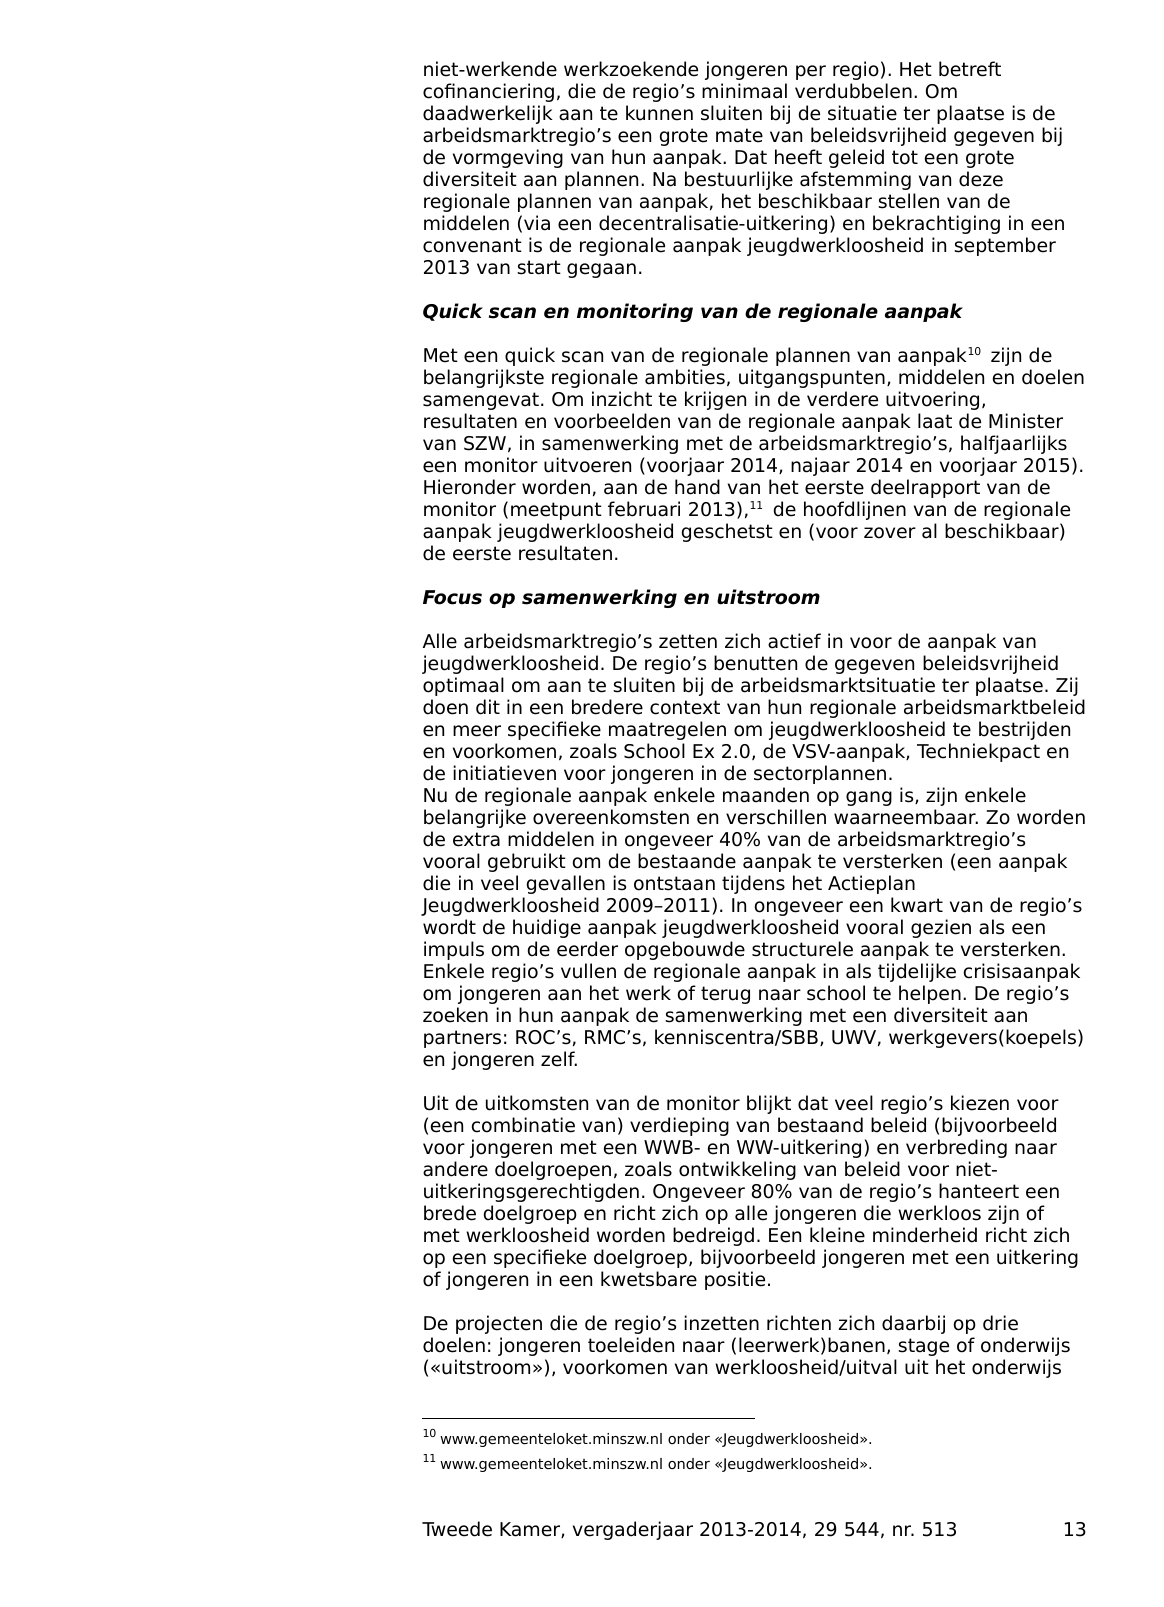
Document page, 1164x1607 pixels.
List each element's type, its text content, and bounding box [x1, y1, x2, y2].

text www.gemeenteloket.minszw.nl onder «Jeugdwerkloosheid». [422, 1452, 1087, 1474]
text www.gemeenteloket.minszw.nl onder «Jeugdwerkloosheid». [422, 1427, 1087, 1449]
text Met een quick scan van de regionale plannen van aanpak zijn de belangrijkste regionale ambities, uitgangspunten, middelen en doelen samengevat. Om inzicht te krijgen in de verdere uitvoering, resultaten en voorbeelden van de regionale aanpak laat de Minister van SZW, in samenwerking met de arbeidsmarktregio’s, halfjaarlijks een monitor uitvoeren (voorjaar 2014, najaar 2014 en voorjaar 2015). Hieronder worden, aan de hand van het eerste deelrapport van de monitor (meetpunt februari 2013), de hoofdlijnen van de regionale aanpak jeugdwerkloosheid geschetst en (voor zover al beschikbaar) de eerste resultaten. [422, 345, 1087, 565]
text niet-werkende werkzoekende jongeren per regio). Het betreft cofinanciering, die de regio’s minimaal verdubbelen. Om daadwerkelijk aan te kunnen sluiten bij de situatie ter plaatse is de arbeidsmarktregio’s een grote mate van beleidsvrijheid gegeven bij de vormgeving van hun aanpak. Dat heeft geleid tot een grote diversiteit aan plannen. Na bestuurlijke afstemming van deze regionale plannen van aanpak, het beschikbaar stellen van de middelen (via een decentralisatie-uitkering) en bekrachtiging in een convenant is de regionale aanpak jeugdwerkloosheid in september 2013 van start gegaan. [422, 59, 1087, 279]
text Alle arbeidsmarktregio’s zetten zich actief in voor de aanpak van jeugdwerkloosheid. De regio’s benutten de gegeven beleidsvrijheid optimaal om aan te sluiten bij de arbeidsmarktsituatie ter plaatse. Zij doen dit in een bredere context van hun regionale arbeidsmarktbeleid en meer specifieke maatregelen om jeugdwerkloosheid te bestrijden en voorkomen, zoals School Ex 2.0, de VSV-aanpak, Techniekpact en de initiatieven voor jongeren in de sectorplannen. [422, 631, 1087, 785]
subtitle Focus op samenwerking en uitstroom [422, 587, 1087, 609]
subtitle Quick scan en monitoring van de regionale aanpak [422, 301, 1087, 323]
text Uit de uitkomsten van de monitor blijkt dat veel regio’s kiezen voor (een combinatie van) verdieping van bestaand beleid (bijvoorbeeld voor jongeren met een WWB- en WW-uitkering) en verbreding naar andere doelgroepen, zoals ontwikkeling van beleid voor niet-uitkeringsgerechtigden. Ongeveer 80% van de regio’s hanteert een brede doelgroep en richt zich op alle jongeren die werkloos zijn of met werkloosheid worden bedreigd. Een kleine minderheid richt zich op een specifieke doelgroep, bijvoorbeeld jongeren met een uitkering of jongeren in een kwetsbare positie. [422, 1093, 1087, 1291]
text De projecten die de regio’s inzetten richten zich daarbij op drie doelen: jongeren toeleiden naar (leerwerk)banen, stage of onderwijs («uitstroom»), voorkomen van werkloosheid/uitval uit het onderwijs [422, 1313, 1087, 1379]
text Nu de regionale aanpak enkele maanden op gang is, zijn enkele belangrijke overeenkomsten en verschillen waarneembaar. Zo worden de extra middelen in ongeveer 40% van de arbeidsmarktregio’s vooral gebruikt om de bestaande aanpak te versterken (een aanpak die in veel gevallen is ontstaan tijdens het Actieplan Jeugdwerkloosheid 2009–2011). In ongeveer een kwart van de regio’s wordt de huidige aanpak jeugdwerkloosheid vooral gezien als een impuls om de eerder opgebouwde structurele aanpak te versterken. Enkele regio’s vullen de regionale aanpak in als tijdelijke crisisaanpak om jongeren aan het werk of terug naar school te helpen. De regio’s zoeken in hun aanpak de samenwerking met een diversiteit aan partners: ROC’s, RMC’s, kenniscentra/SBB, UWV, werkgevers(koepels) en jongeren zelf. [422, 785, 1087, 1071]
